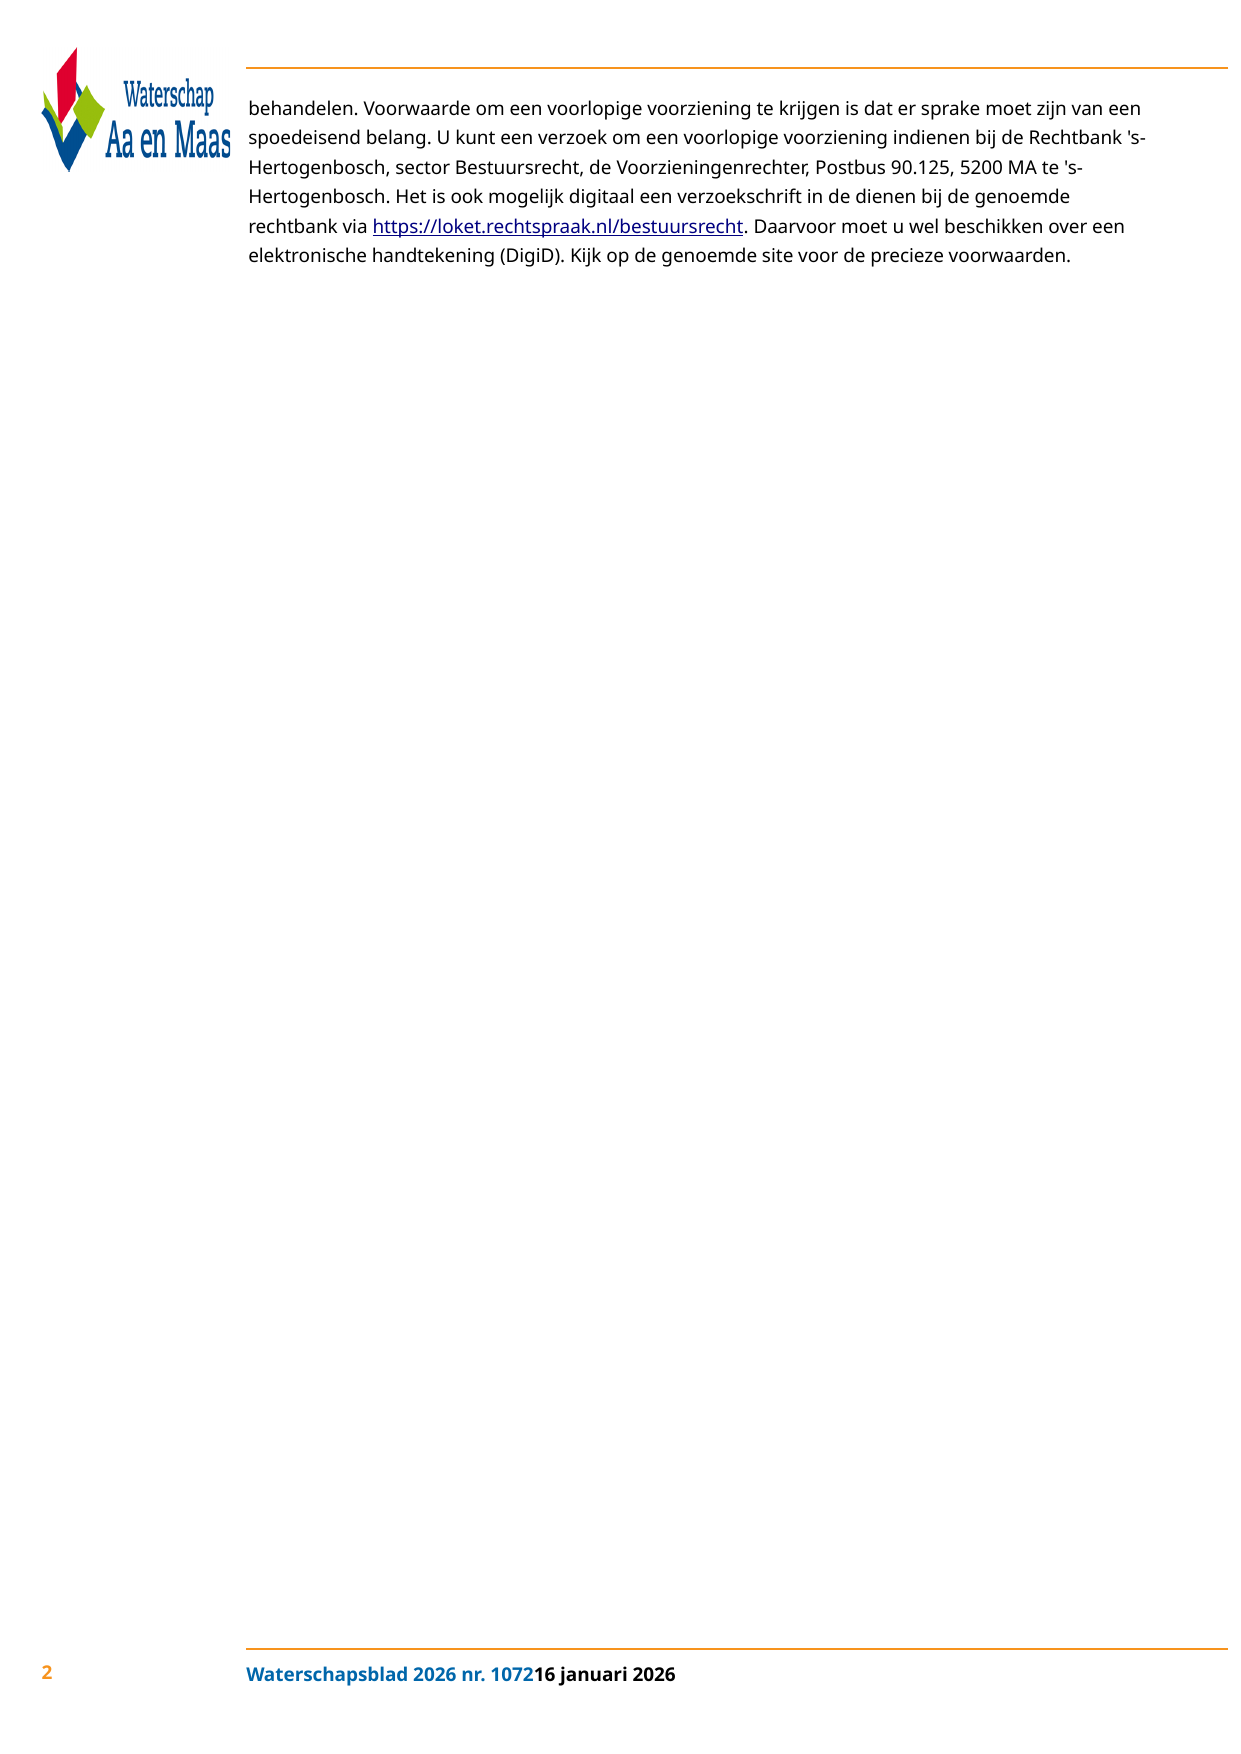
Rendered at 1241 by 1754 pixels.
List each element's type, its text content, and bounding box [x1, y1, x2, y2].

picture [41, 47, 231, 172]
text behandelen. Voorwaarde om een voorlopige voorziening te krijgen is dat er sprake moet zijn van een spoedeisend belang. U kunt een verzoek om een voorlopige voorziening indienen bij de Rechtbank 's-Hertogenbosch, sector Bestuursrecht, de Voorzieningenrechter, Postbus 90.125, 5200 MA te 's-Hertogenbosch. Het is ook mogelijk digitaal een verzoekschrift in de dienen bij de genoemde rechtbank via https://loket.rechtspraak.nl/bestuursrecht. Daarvoor moet u wel beschikken over een elektronische handtekening (DigiD). Kijk op de genoemde site voor de precieze voorwaarden. [248, 95, 1152, 268]
